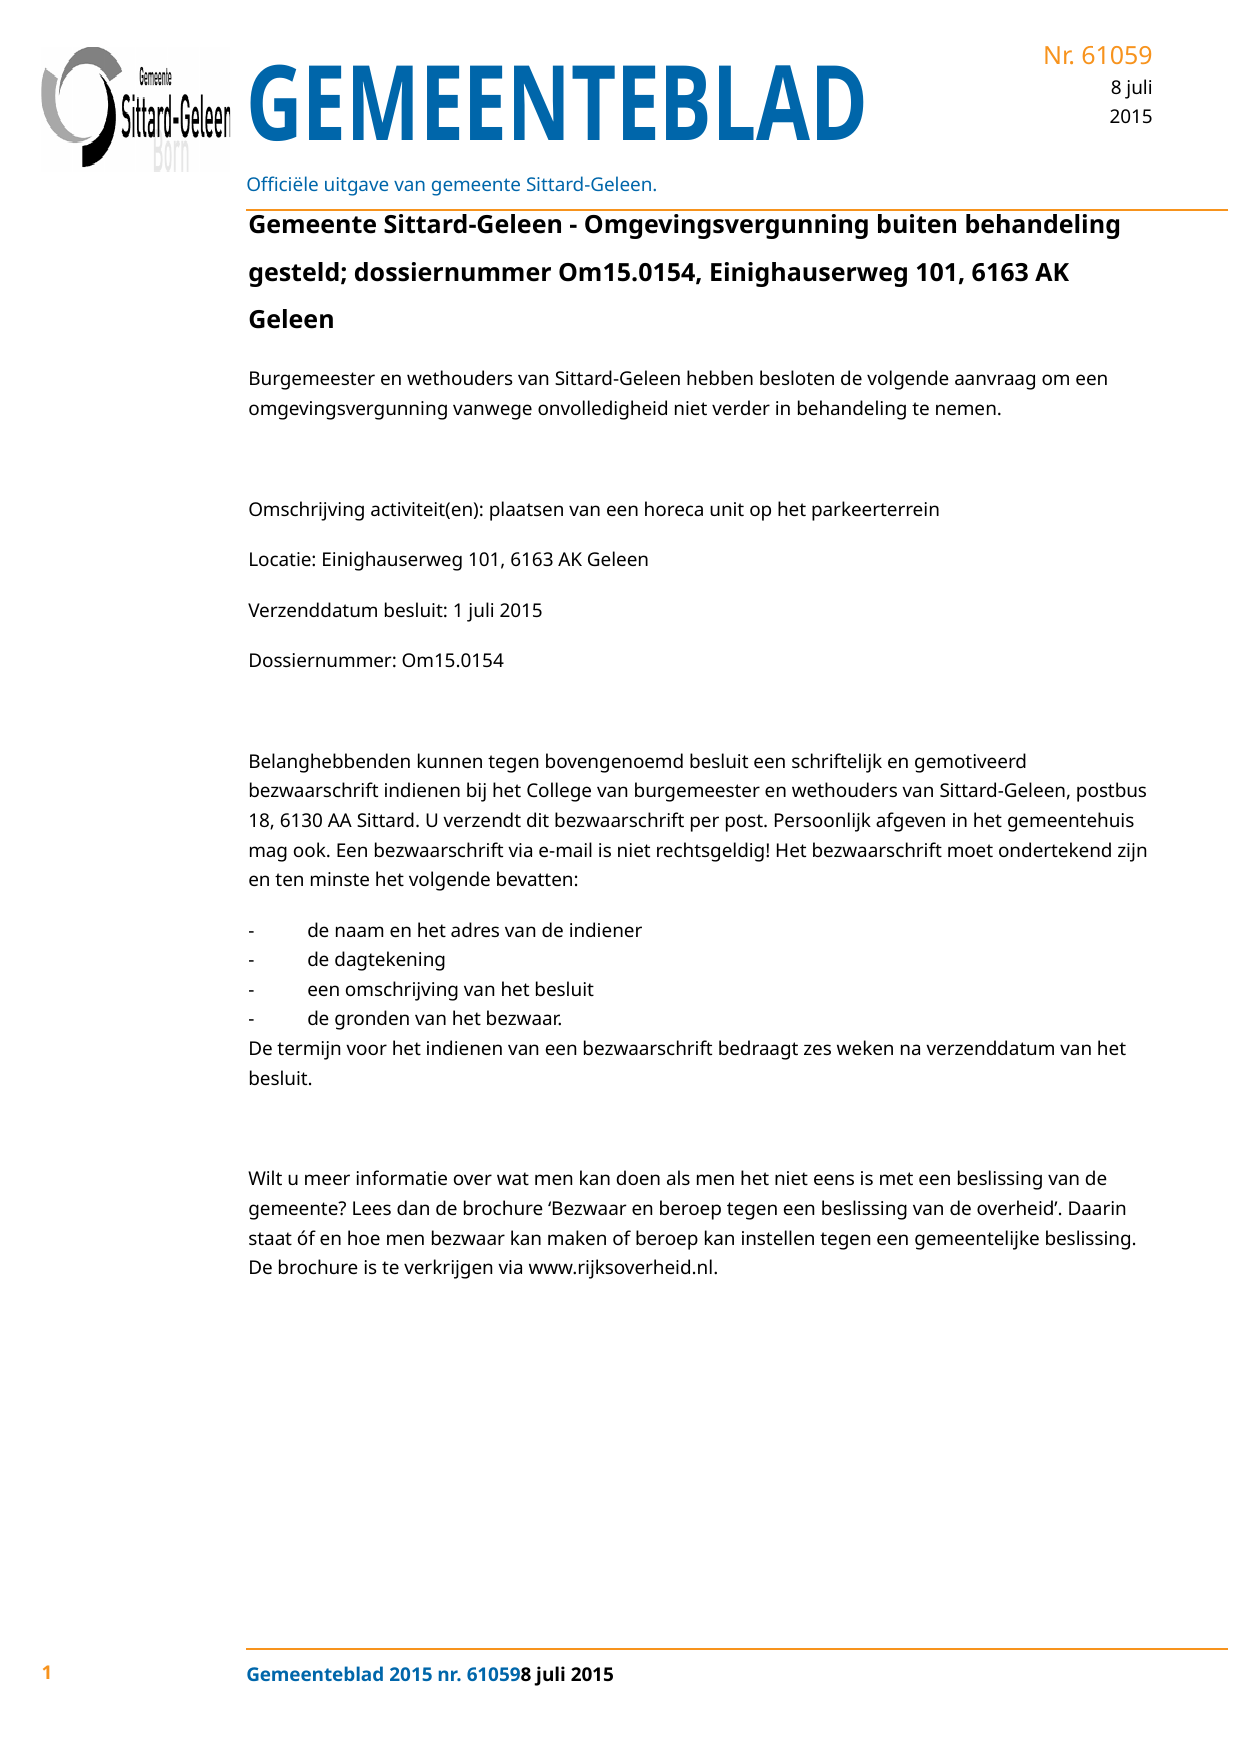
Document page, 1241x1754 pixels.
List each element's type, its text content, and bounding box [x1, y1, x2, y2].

text De termijn voor het indienen van een bezwaarschrift bedraagt zes weken na verzenddatum van het besluit. [248, 1035, 1152, 1090]
text Burgemeester en wethouders van Sittard-Geleen hebben besloten de volgende aanvraag om een omgevingsvergunning vanwege onvolledigheid niet verder in behandeling te nemen. [248, 366, 1152, 421]
list de dagtekening [248, 946, 1152, 972]
text Gemeente Sittard-Geleen - Omgevingsvergunning buiten behandeling gesteld; dossiernummer Om15.0154, Einighauserweg 101, 6163 AK Geleen [248, 211, 1152, 336]
text Locatie: Einighauserweg 101, 6163 AK Geleen [248, 546, 1152, 572]
text Wilt u meer informatie over wat men kan doen als men het niet eens is met een beslissing van de gemeente? Lees dan de brochure ‘Bezwaar en beroep tegen een beslissing van de overheid’. Daarin staat óf en hoe men bezwaar kan maken of beroep kan instellen tegen een gemeentelijke beslissing. De brochure is te verkrijgen via www.rijksoverheid.nl. [248, 1166, 1152, 1280]
text Omschrijving activiteit(en): plaatsen van een horeca unit op het parkeerterrein [248, 496, 1152, 522]
text Verzenddatum besluit: 1 juli 2015 [248, 597, 1152, 622]
list de naam en het adres van de indiener [248, 917, 1152, 942]
list de gronden van het bezwaar. [248, 1006, 1152, 1031]
text Belanghebbenden kunnen tegen bovengenoemd besluit een schriftelijk en gemotiveerd bezwaarschrift indienen bij het College van burgemeester en wethouders van Sittard-Geleen, postbus 18, 6130 AA Sittard. U verzendt dit bezwaarschrift per post. Persoonlijk afgeven in het gemeentehuis mag ook. Een bezwaarschrift via e-mail is niet rechtsgeldig! Het bezwaarschrift moet ondertekend zijn en ten minste het volgende bevatten: [248, 748, 1152, 892]
picture [41, 47, 231, 172]
list een omschrijving van het besluit [248, 976, 1152, 1002]
text Dossiernummer: Om15.0154 [248, 647, 1152, 673]
